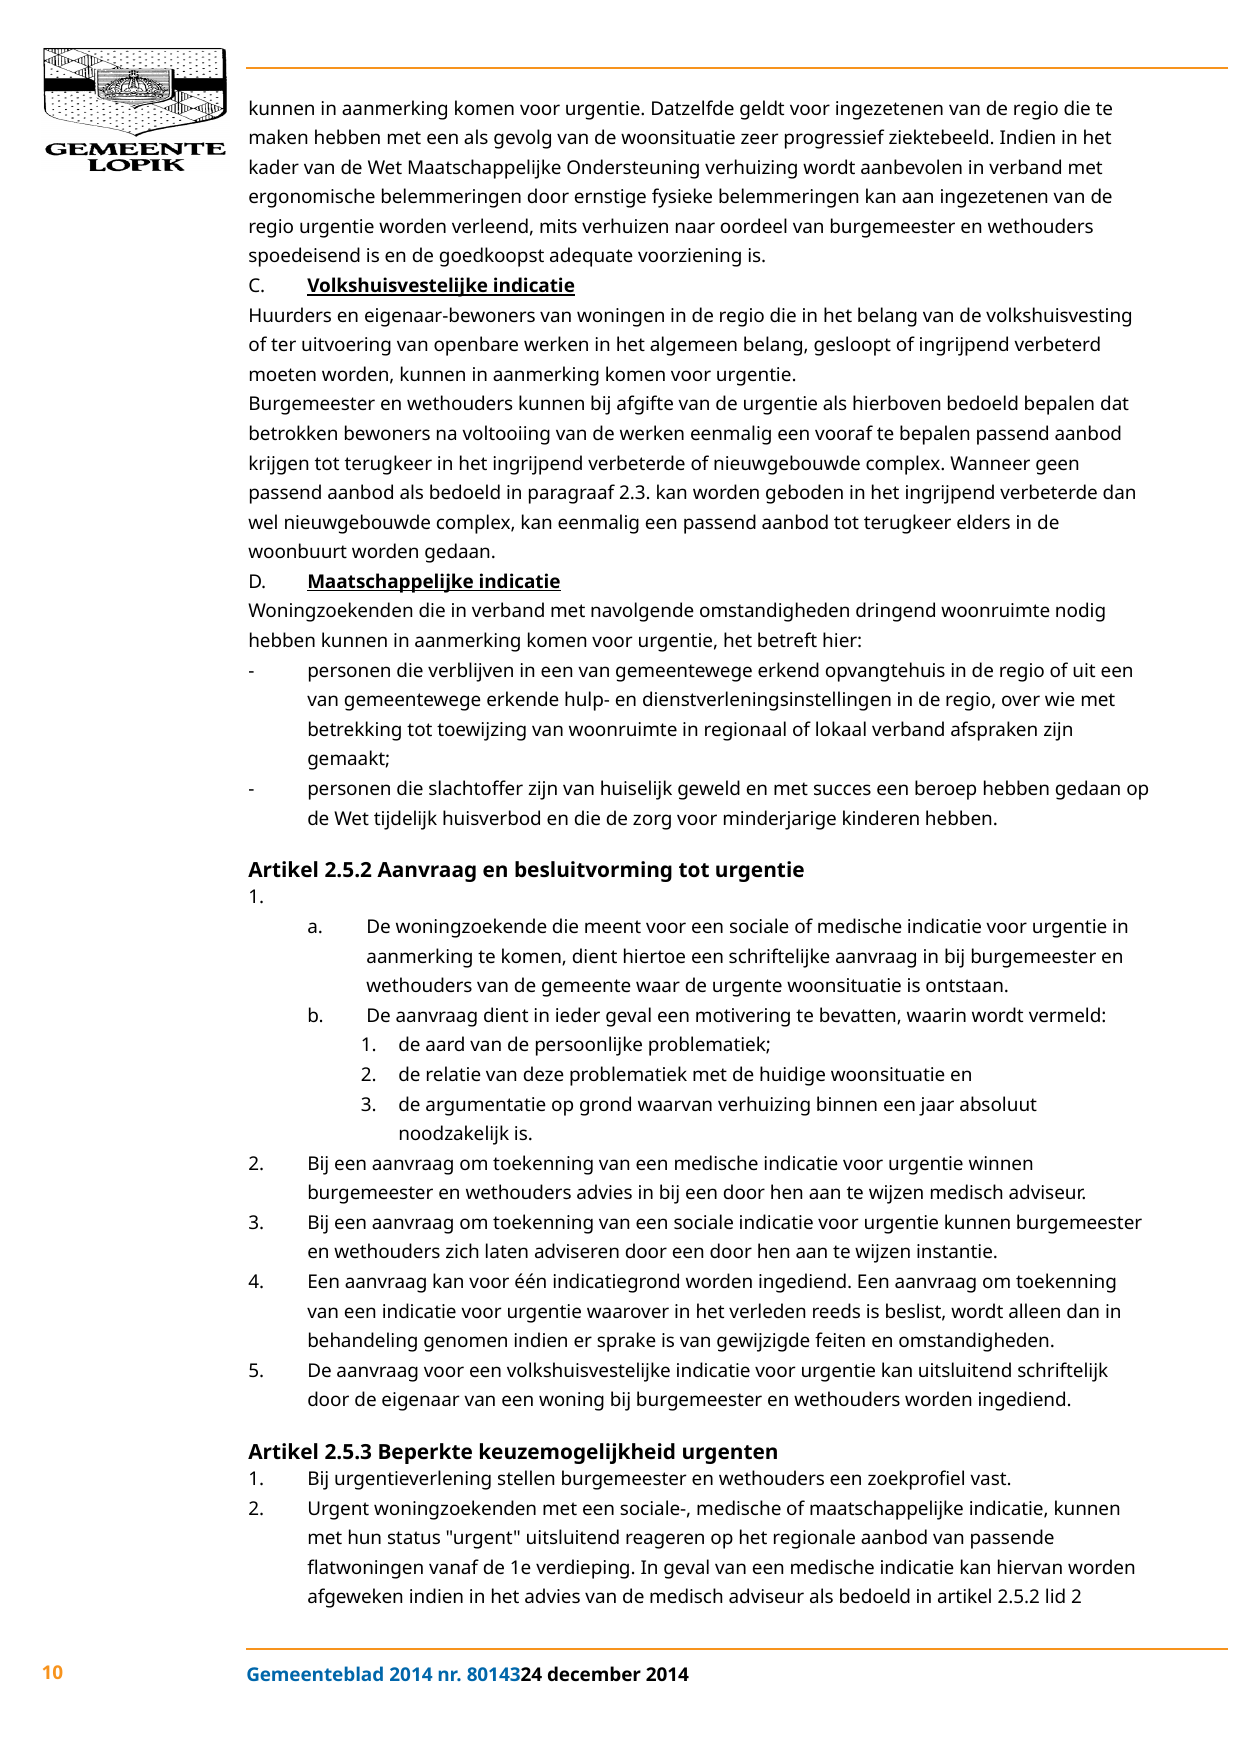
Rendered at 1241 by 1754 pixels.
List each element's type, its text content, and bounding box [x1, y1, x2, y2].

text Huurders en eigenaar-bewoners van woningen in de regio die in het belang van de volkshuisvesting of ter uitvoering van openbare werken in het algemeen belang, gesloopt of ingrijpend verbeterd moeten worden, kunnen in aanmerking komen voor urgentie. [248, 302, 1152, 387]
list Urgent woningzoekenden met een sociale-, medische of maatschappelijke indicatie, kunnen met hun status "urgent" uitsluitend reageren op het regionale aanbod van passende flatwoningen vanaf de 1e verdieping. In geval van een medische indicatie kan hiervan worden afgeweken indien in het advies van de medisch adviseur als bedoeld in artikel 2.5.2 lid 2 [248, 1495, 1152, 1609]
list personen die slachtoffer zijn van huiselijk geweld en met succes een beroep hebben gedaan op de Wet tijdelijk huisverbod en die de zorg voor minderjarige kinderen hebben. [248, 775, 1152, 831]
text Burgemeester en wethouders kunnen bij afgifte van de urgentie als hierboven bedoeld bepalen dat betrokken bewoners na voltooiing van de werken eenmalig een vooraf te bepalen passend aanbod krijgen tot terugkeer in het ingrijpend verbeterde of nieuwgebouwde complex. Wanneer geen passend aanbod als bedoeld in paragraaf 2.3. kan worden geboden in het ingrijpend verbeterde dan wel nieuwgebouwde complex, kan eenmalig een passend aanbod tot terugkeer elders in de woonbuurt worden gedaan. [248, 391, 1152, 564]
text kunnen in aanmerking komen voor urgentie. Datzelfde geldt voor ingezetenen van de regio die te maken hebben met een als gevolg van de woonsituatie zeer progressief ziektebeeld. Indien in het kader van de Wet Maatschappelijke Ondersteuning verhuizing wordt aanbevolen in verband met ergonomische belemmeringen door ernstige fysieke belemmeringen kan aan ingezetenen van de regio urgentie worden verleend, mits verhuizen naar oordeel van burgemeester en wethouders spoedeisend is en de goedkoopst adequate voorziening is. [248, 95, 1152, 268]
list De woningzoekende die meent voor een sociale of medische indicatie voor urgentie in aanmerking te komen, dient hiertoe een schriftelijke aanvraag in bij burgemeester en wethouders van de gemeente waar de urgente woonsituatie is ontstaan. [307, 913, 1152, 998]
list de argumentatie op grond waarvan verhuizing binnen een jaar absoluut noodzakelijk is. [361, 1091, 1152, 1146]
list Volkshuisvestelijke indicatie [248, 272, 1152, 298]
list de aard van de persoonlijke problematiek; [361, 1032, 1152, 1057]
list de relatie van deze problematiek met de huidige woonsituatie en [361, 1061, 1152, 1087]
list Maatschappelijke indicatie [248, 568, 1152, 594]
text Artikel 2.5.3 Beperkte keuzemogelijkheid urgenten [248, 1437, 1152, 1465]
list Een aanvraag kan voor één indicatiegrond worden ingediend. Een aanvraag om toekenning van een indicatie voor urgentie waarover in het verleden reeds is beslist, wordt alleen dan in behandeling genomen indien er sprake is van gewijzigde feiten en omstandigheden. [248, 1268, 1152, 1353]
list Bij een aanvraag om toekenning van een medische indicatie voor urgentie winnen burgemeester en wethouders advies in bij een door hen aan te wijzen medisch adviseur. [248, 1150, 1152, 1205]
list personen die verblijven in een van gemeentewege erkend opvangtehuis in de regio of uit een van gemeentewege erkende hulp- en dienstverleningsinstellingen in de regio, over wie met betrekking tot toewijzing van woonruimte in regionaal of lokaal verband afspraken zijn gemaakt; [248, 657, 1152, 771]
list Bij urgentieverlening stellen burgemeester en wethouders een zoekprofiel vast. [248, 1465, 1152, 1491]
list Bij een aanvraag om toekenning van een sociale indicatie voor urgentie kunnen burgemeester en wethouders zich laten adviseren door een door hen aan te wijzen instantie. [248, 1209, 1152, 1264]
text Artikel 2.5.2 Aanvraag en besluitvorming tot urgentie [248, 855, 1152, 884]
list De aanvraag voor een volkshuisvestelijke indicatie voor urgentie kan uitsluitend schriftelijk door de eigenaar van een woning bij burgemeester en wethouders worden ingediend. [248, 1357, 1152, 1412]
text Woningzoekenden die in verband met navolgende omstandigheden dringend woonruimte nodig hebben kunnen in aanmerking komen voor urgentie, het betreft hier: [248, 598, 1152, 653]
picture [41, 47, 231, 172]
list De aanvraag dient in ieder geval een motivering te bevatten, waarin wordt vermeld: [307, 1002, 1152, 1028]
